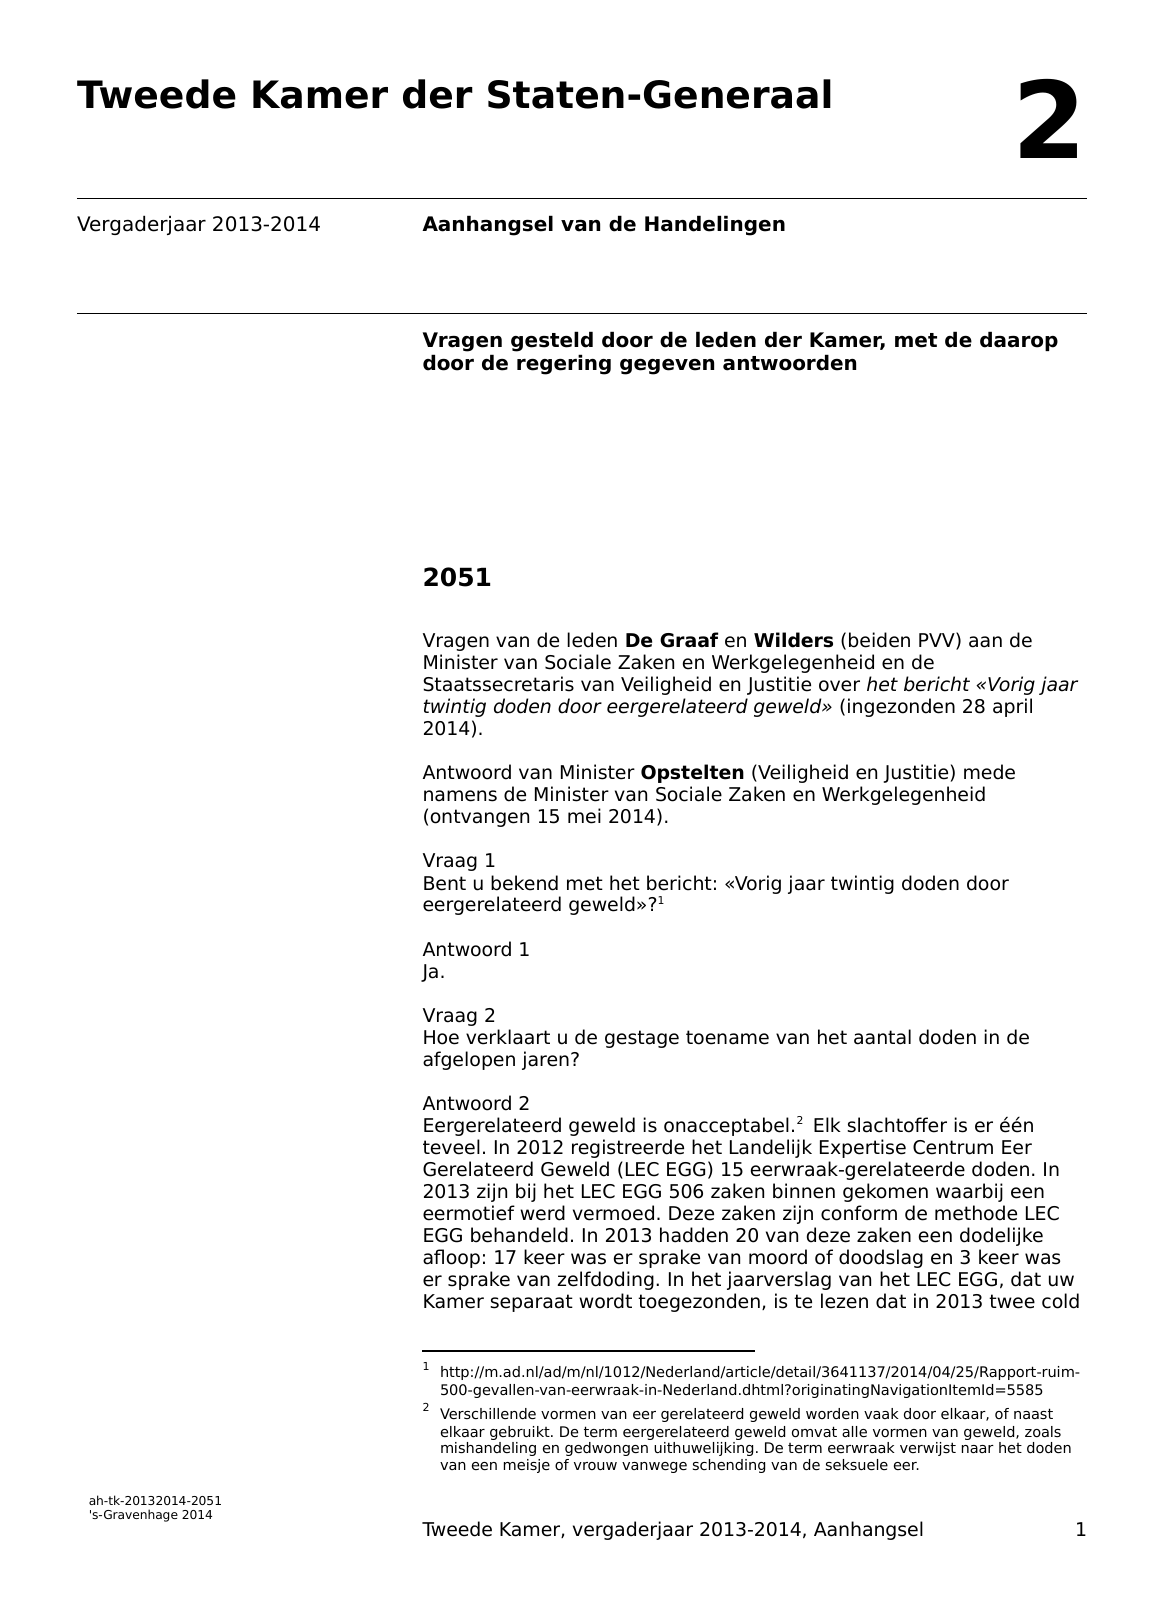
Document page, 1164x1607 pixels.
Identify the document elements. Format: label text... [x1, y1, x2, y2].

text 's-Gravenhage 2014 [88, 1508, 323, 1522]
table_cell Vragen gesteld door de leden der Kamer, met de daarop door de regering gegeven antwoorden [422, 314, 1087, 375]
text 2051 [422, 563, 1087, 592]
text Vraag 2 [422, 1005, 1087, 1027]
table_cell Vergaderjaar 2013-2014 [77, 199, 422, 313]
text Ja. [422, 961, 1087, 982]
text http://m.ad.nl/ad/m/nl/1012/Nederland/article/detail/3641137/2014/04/25/Rapport-ruim-500-gevallen-van-eerwraak-in-Nederland.dhtml?originatingNavigationItemId=5585 [422, 1360, 1087, 1399]
text Hoe verklaart u de gestage toename van het aantal doden in de afgelopen jaren? [422, 1027, 1087, 1071]
text Verschillende vormen van eer gerelateerd geweld worden vaak door elkaar, of naast elkaar gebruikt. De term eergerelateerd geweld omvat alle vormen van geweld, zoals mishandeling en gedwongen uithuwelijking. De term eerwraak verwijst naar het doden van een meisje of vrouw vanwege schending van de seksuele eer. [422, 1402, 1087, 1474]
text Vragen van de leden De Graaf en Wilders (beiden PVV) aan de Minister van Sociale Zaken en Werkgelegenheid en de Staatssecretaris van Veiligheid en Justitie over het bericht «Vorig jaar twintig doden door eergerelateerd geweld» (ingezonden 28 april 2014). [422, 630, 1087, 740]
text Eergerelateerd geweld is onacceptabel. Elk slachtoffer is er één teveel. In 2012 registreerde het Landelijk Expertise Centrum Eer Gerelateerd Geweld (LEC EGG) 15 eerwraak-gerelateerde doden. In 2013 zijn bij het LEC EGG 506 zaken binnen gekomen waarbij een eermotief werd vermoed. Deze zaken zijn conform de methode LEC EGG behandeld. In 2013 hadden 20 van deze zaken een dodelijke afloop: 17 keer was er sprake van moord of doodslag en 3 keer was er sprake van zelfdoding. In het jaarverslag van het LEC EGG, dat uw Kamer separaat wordt toegezonden, is te lezen dat in 2013 twee cold [422, 1115, 1087, 1313]
text Antwoord 1 [422, 938, 1087, 961]
table_header Tweede Kamer der Staten-Generaal [77, 59, 886, 198]
text Antwoord van Minister Opstelten (Veiligheid en Justitie) mede namens de Minister van Sociale Zaken en Werkgelegenheid (ontvangen 15 mei 2014). [422, 762, 1087, 828]
text Antwoord 2 [422, 1093, 1087, 1115]
table_header 2 [886, 59, 1087, 198]
table_cell [77, 314, 422, 375]
text ah-tk-20132014-2051 [88, 1494, 323, 1508]
text Bent u bekend met het bericht: «Vorig jaar twintig doden door eergerelateerd geweld»? [422, 872, 1087, 916]
table_cell Aanhangsel van de Handelingen [422, 199, 1087, 313]
text Vraag 1 [422, 850, 1087, 872]
